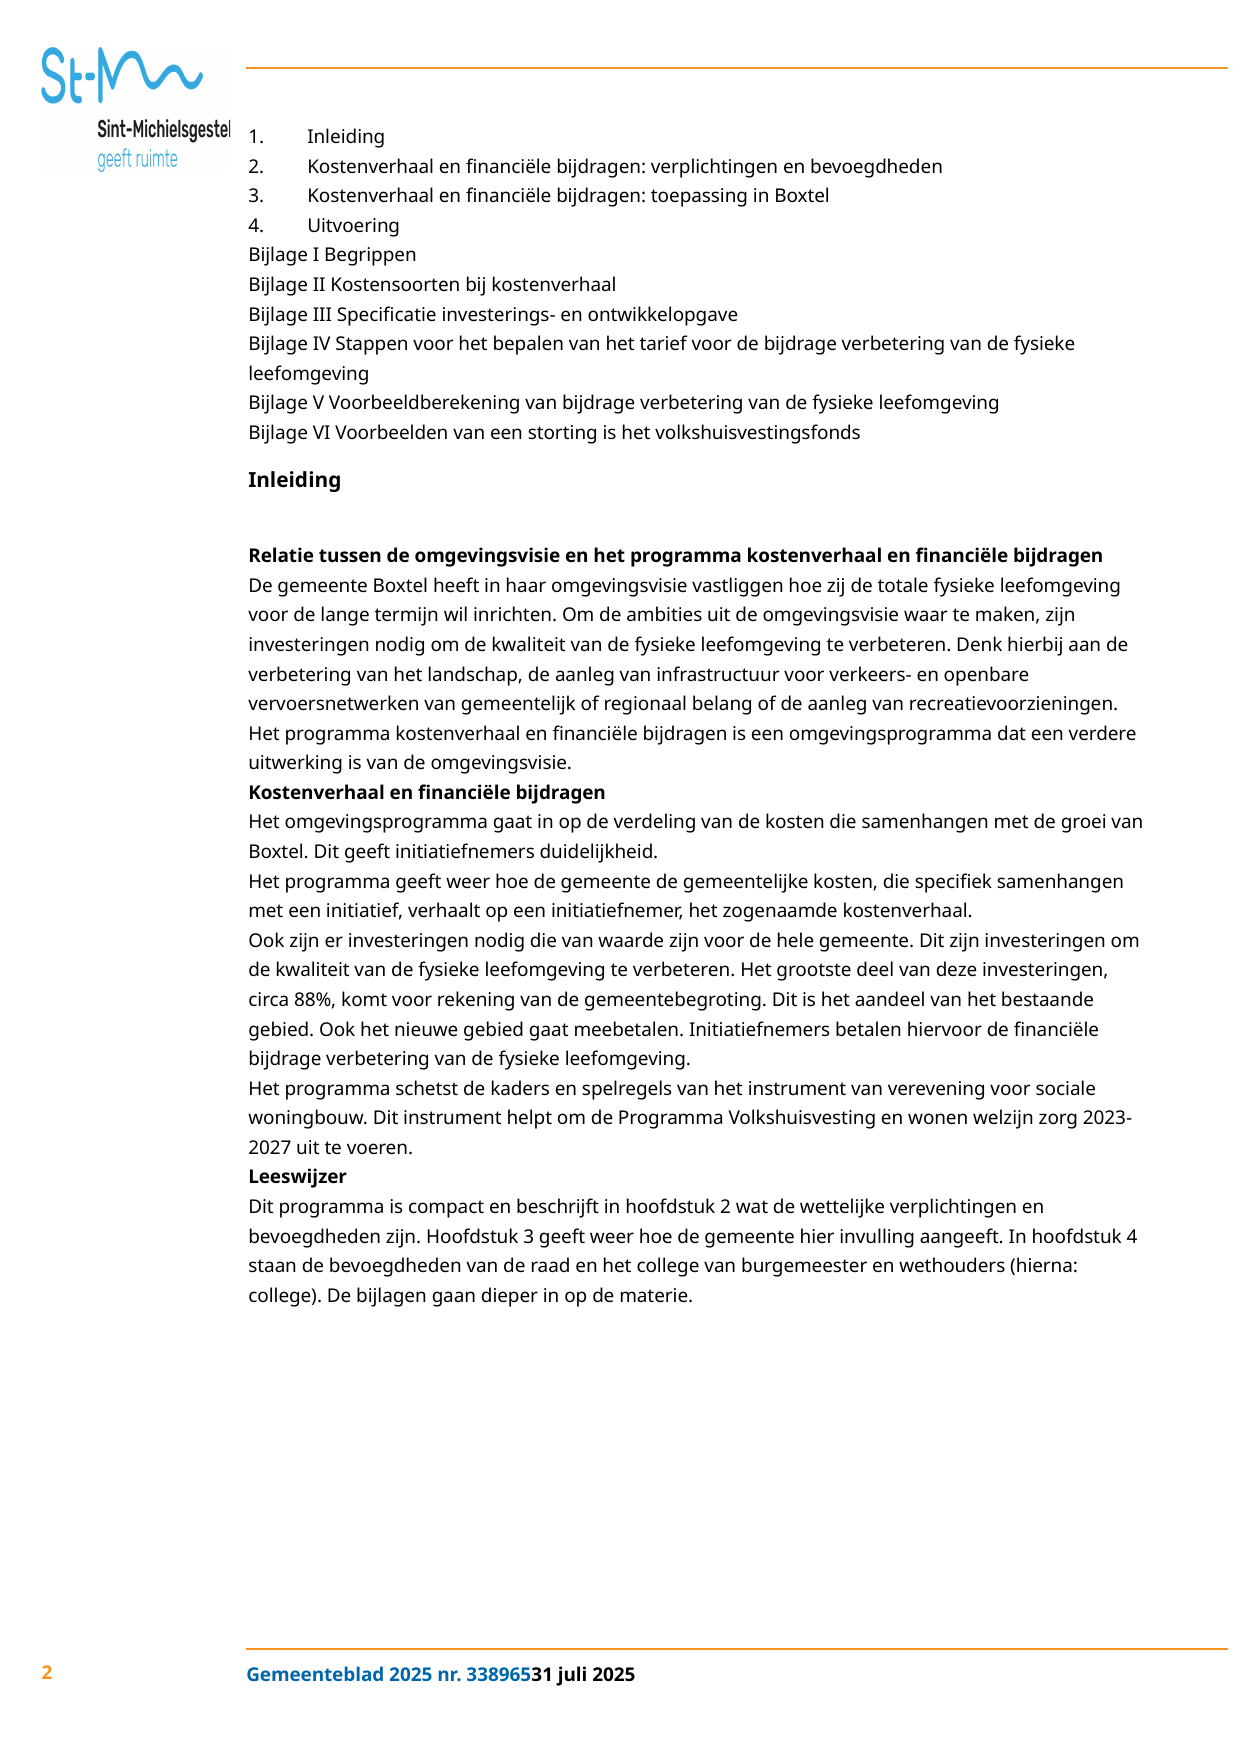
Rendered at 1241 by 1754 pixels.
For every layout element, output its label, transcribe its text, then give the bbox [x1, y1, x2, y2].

text Kostenverhaal en financiële bijdragen [248, 779, 1152, 805]
text Dit programma is compact en beschrijft in hoofdstuk 2 wat de wettelijke verplichtingen en bevoegdheden zijn. Hoofdstuk 3 geeft weer hoe de gemeente hier invulling aangeeft. In hoofdstuk 4 staan de bevoegdheden van de raad en het college van burgemeester en wethouders (hierna: college). De bijlagen gaan dieper in op de materie. [248, 1193, 1152, 1308]
text Relatie tussen de omgevingsvisie en het programma kostenverhaal en financiële bijdragen [248, 542, 1152, 568]
text Bijlage V Voorbeeldberekening van bijdrage verbetering van de fysieke leefomgeving [248, 389, 1152, 415]
picture [41, 47, 231, 172]
text Ook zijn er investeringen nodig die van waarde zijn voor de hele gemeente. Dit zijn investeringen om de kwaliteit van de fysieke leefomgeving te verbeteren. Het grootste deel van deze investeringen, circa 88%, komt voor rekening van de gemeentebegroting. Dit is het aandeel van het bestaande gebied. Ook het nieuwe gebied gaat meebetalen. Initiatiefnemers betalen hiervoor de financiële bijdrage verbetering van de fysieke leefomgeving. [248, 927, 1152, 1071]
list Uitvoering [248, 212, 1152, 238]
list Kostenverhaal en financiële bijdragen: toepassing in Boxtel [248, 182, 1152, 208]
text Inleiding [248, 465, 1152, 493]
text Bijlage I Begrippen [248, 242, 1152, 267]
text Bijlage II Kostensoorten bij kostenverhaal [248, 271, 1152, 297]
text Het programma geeft weer hoe de gemeente de gemeentelijke kosten, die specifiek samenhangen met een initiatief, verhaalt op een initiatiefnemer, het zogenaamde kostenverhaal. [248, 868, 1152, 923]
text De gemeente Boxtel heeft in haar omgevingsvisie vastliggen hoe zij de totale fysieke leefomgeving voor de lange termijn wil inrichten. Om de ambities uit de omgevingsvisie waar te maken, zijn investeringen nodig om de kwaliteit van de fysieke leefomgeving te verbeteren. Denk hierbij aan de verbetering van het landschap, de aanleg van infrastructuur voor verkeers- en openbare vervoersnetwerken van gemeentelijk of regionaal belang of de aanleg van recreatievoorzieningen. Het programma kostenverhaal en financiële bijdragen is een omgevingsprogramma dat een verdere uitwerking is van de omgevingsvisie. [248, 572, 1152, 775]
text Leeswijzer [248, 1164, 1152, 1189]
text Het programma schetst de kaders en spelregels van het instrument van verevening voor sociale woningbouw. Dit instrument helpt om de Programma Volkshuisvesting en wonen welzijn zorg 2023-2027 uit te voeren. [248, 1075, 1152, 1160]
text Bijlage IV Stappen voor het bepalen van het tarief voor de bijdrage verbetering van de fysieke leefomgeving [248, 330, 1152, 386]
text Het omgevingsprogramma gaat in op de verdeling van de kosten die samenhangen met de groei van Boxtel. Dit geeft initiatiefnemers duidelijkheid. [248, 809, 1152, 864]
text Bijlage III Specificatie investerings- en ontwikkelopgave [248, 301, 1152, 326]
text Bijlage VI Voorbeelden van een storting is het volkshuisvestingsfonds [248, 419, 1152, 445]
list Inleiding [248, 123, 1152, 149]
list Kostenverhaal en financiële bijdragen: verplichtingen en bevoegdheden [248, 153, 1152, 178]
